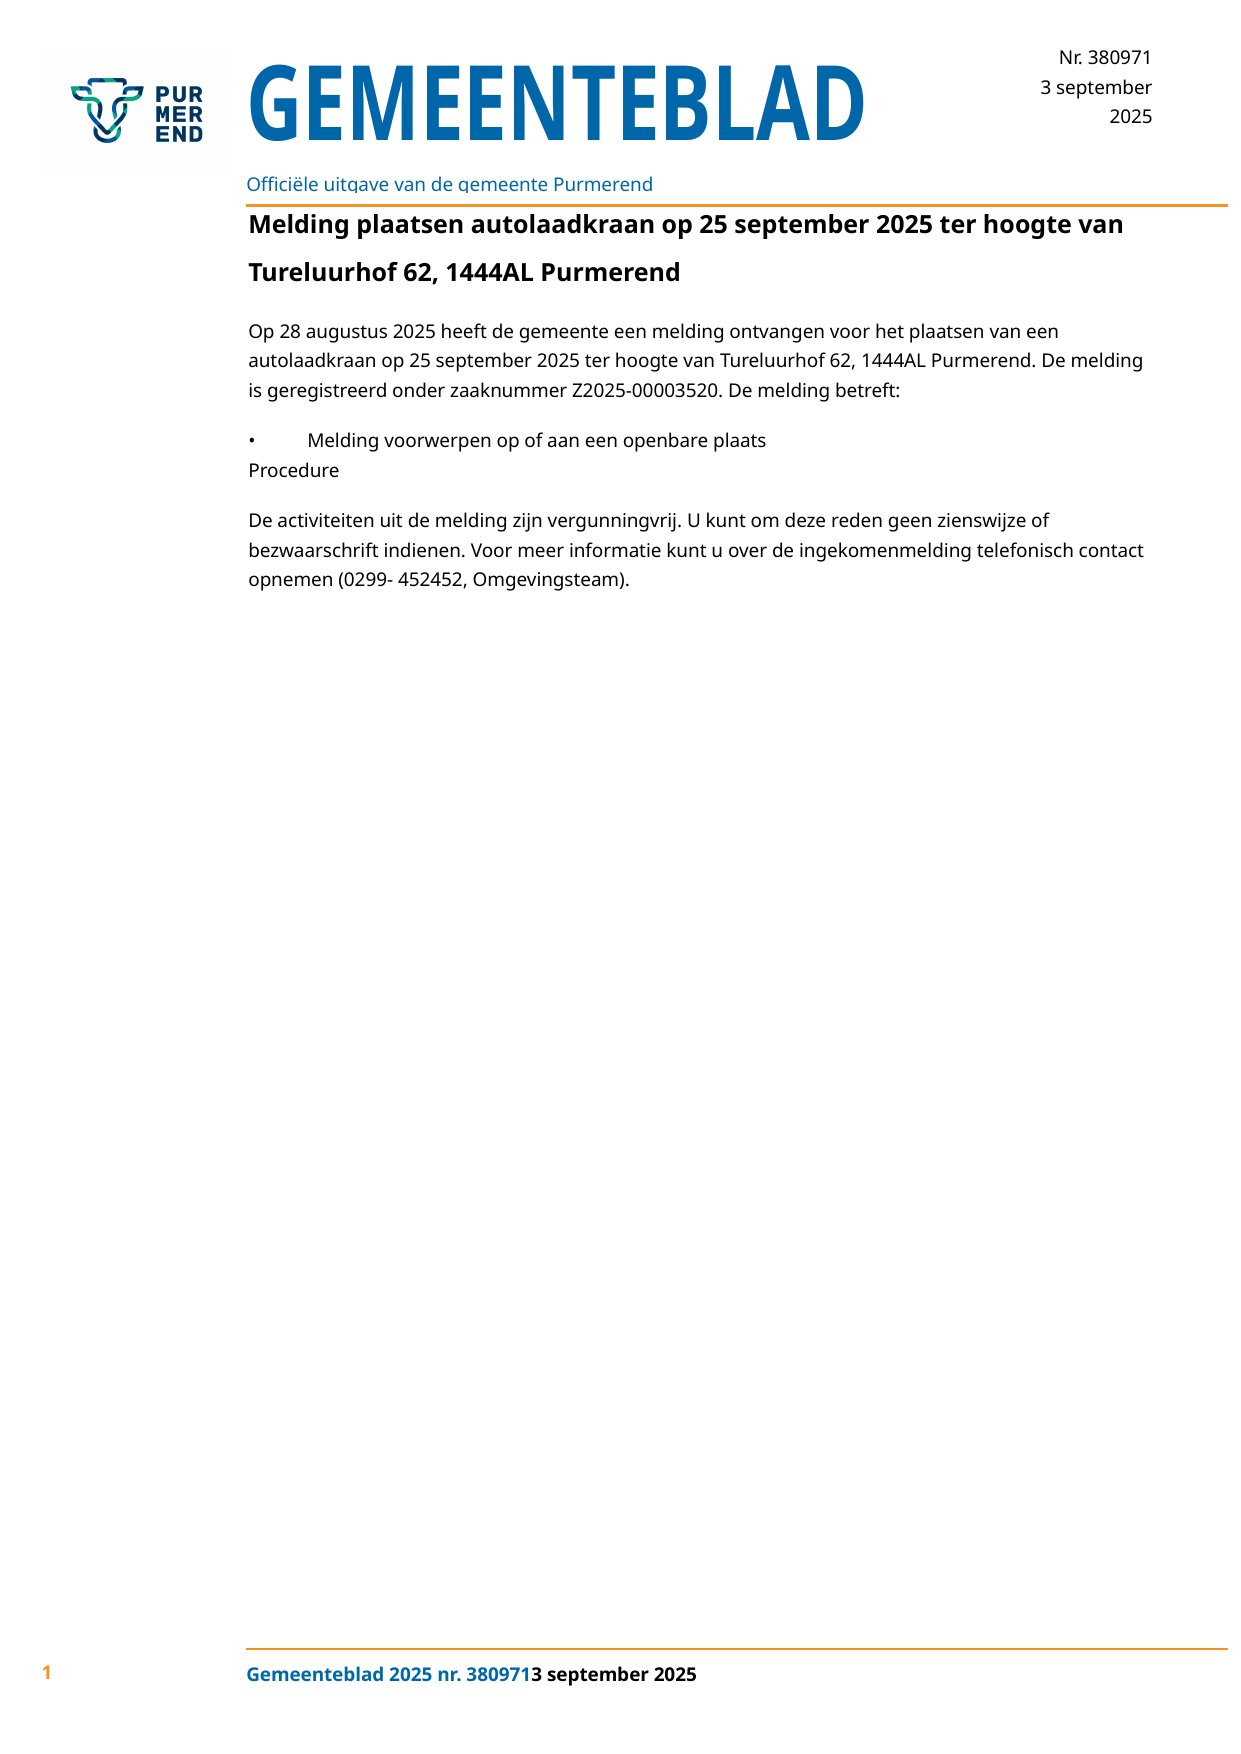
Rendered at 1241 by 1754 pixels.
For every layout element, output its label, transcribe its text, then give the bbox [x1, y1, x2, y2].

text Op 28 augustus 2025 heeft de gemeente een melding ontvangen voor het plaatsen van een autolaadkraan op 25 september 2025 ter hoogte van Tureluurhof 62, 1444AL Purmerend. De melding is geregistreerd onder zaaknummer Z2025-00003520. De melding betreft: [248, 318, 1152, 403]
text Procedure [248, 457, 1152, 483]
picture [41, 47, 231, 172]
list Melding voorwerpen op of aan een openbare plaats [248, 427, 1152, 453]
text Melding plaatsen autolaadkraan op 25 september 2025 ter hoogte van Tureluurhof 62, 1444AL Purmerend [248, 207, 1152, 288]
text De activiteiten uit de melding zijn vergunningvrij. U kunt om deze reden geen zienswijze of bezwaarschrift indienen. Voor meer informatie kunt u over de ingekomenmelding telefonisch contact opnemen (0299- 452452, Omgevingsteam). [248, 507, 1152, 592]
